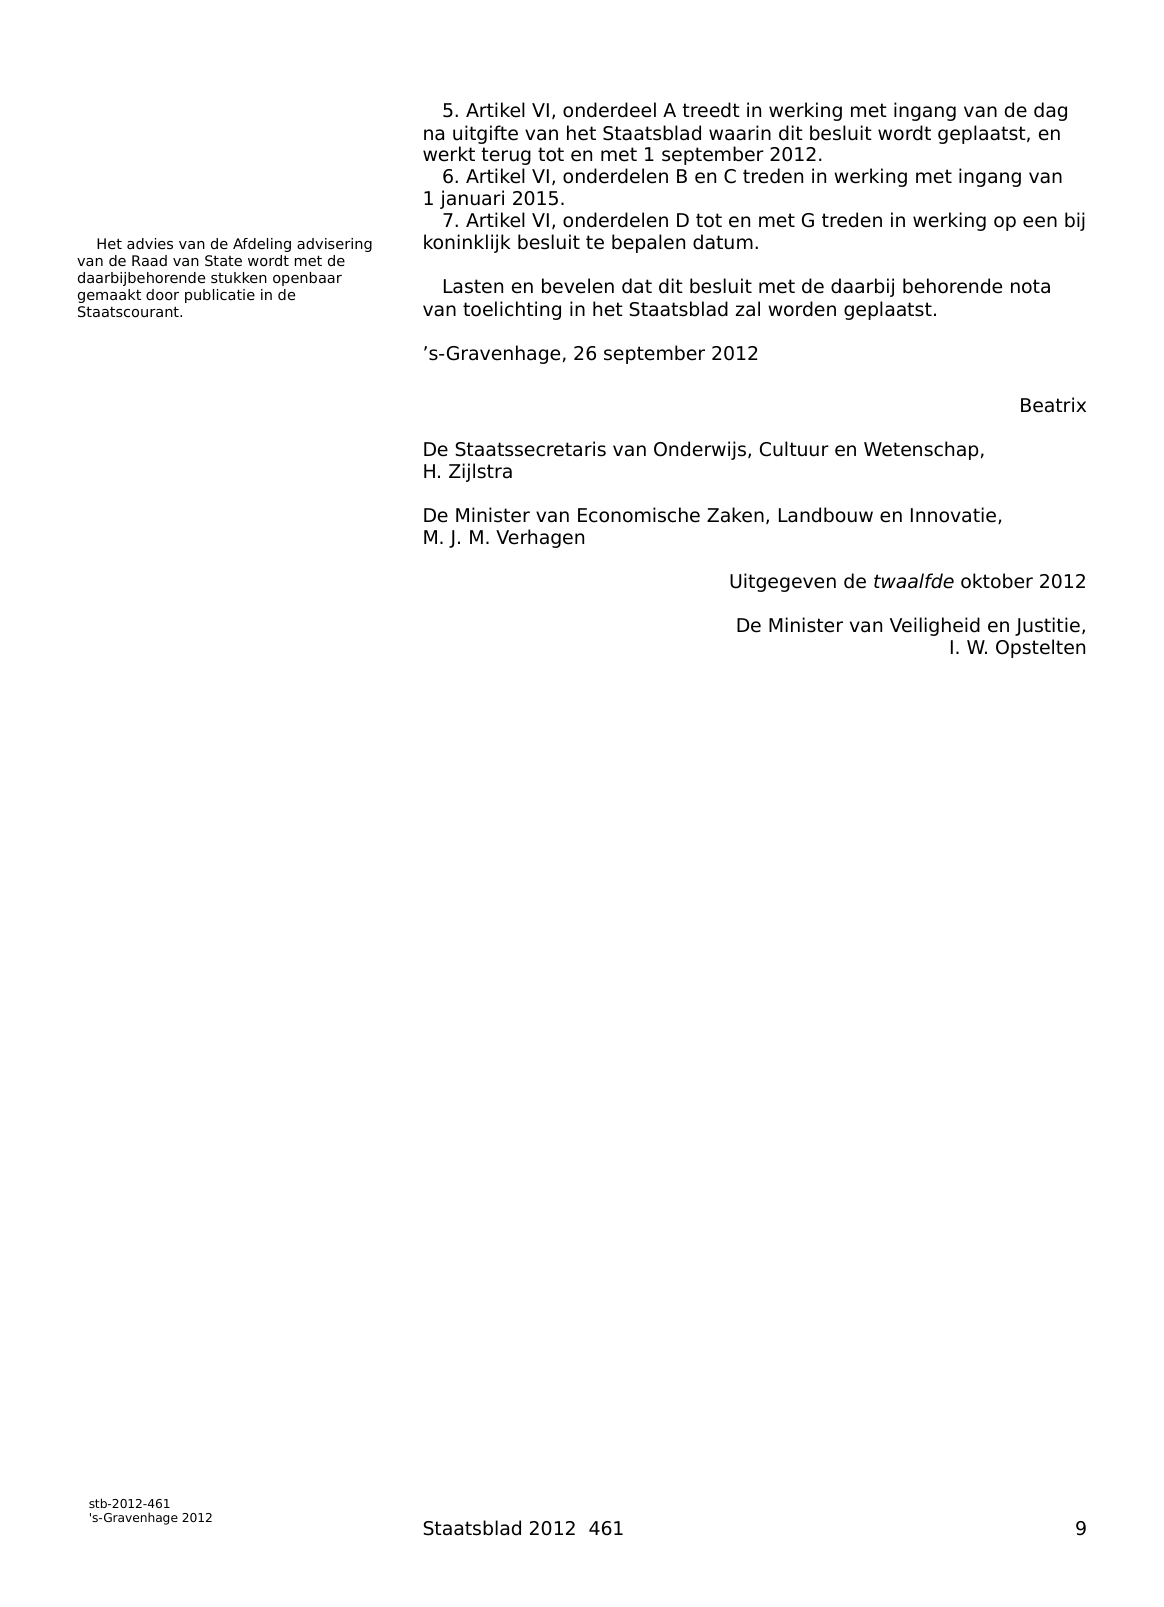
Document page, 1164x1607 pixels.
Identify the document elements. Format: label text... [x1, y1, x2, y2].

text ’s-Gravenhage, 26 september 2012 [422, 343, 1087, 364]
text Beatrix [422, 394, 1087, 417]
text 7. Artikel VI, onderdelen D tot en met G treden in werking op een bij koninklijk besluit te bepalen datum. [422, 210, 1087, 254]
text De Minister van Veiligheid en Justitie, I. W. Opstelten [422, 615, 1087, 659]
text Lasten en bevelen dat dit besluit met de daarbij behorende nota van toelichting in het Staatsblad zal worden geplaatst. [422, 276, 1087, 320]
text 's-Gravenhage 2012 [88, 1511, 323, 1525]
text Uitgegeven de twaalfde oktober 2012 [422, 571, 1087, 593]
text De Staatssecretaris van Onderwijs, Cultuur en Wetenschap, H. Zijlstra [422, 439, 1087, 483]
text stb-2012-461 [88, 1497, 323, 1511]
text 5. Artikel VI, onderdeel A treedt in werking met ingang van de dag na uitgifte van het Staatsblad waarin dit besluit wordt geplaatst, en werkt terug tot en met 1 september 2012. [422, 100, 1087, 166]
text 6. Artikel VI, onderdelen B en C treden in werking met ingang van 1 januari 2015. [422, 166, 1087, 210]
text De Minister van Economische Zaken, Landbouw en Innovatie, M. J. M. Verhagen [422, 505, 1087, 549]
text Het advies van de Afdeling advisering van de Raad van State wordt met de daarbijbehorende stukken openbaar gemaakt door publicatie in de Staatscourant. [77, 236, 396, 320]
